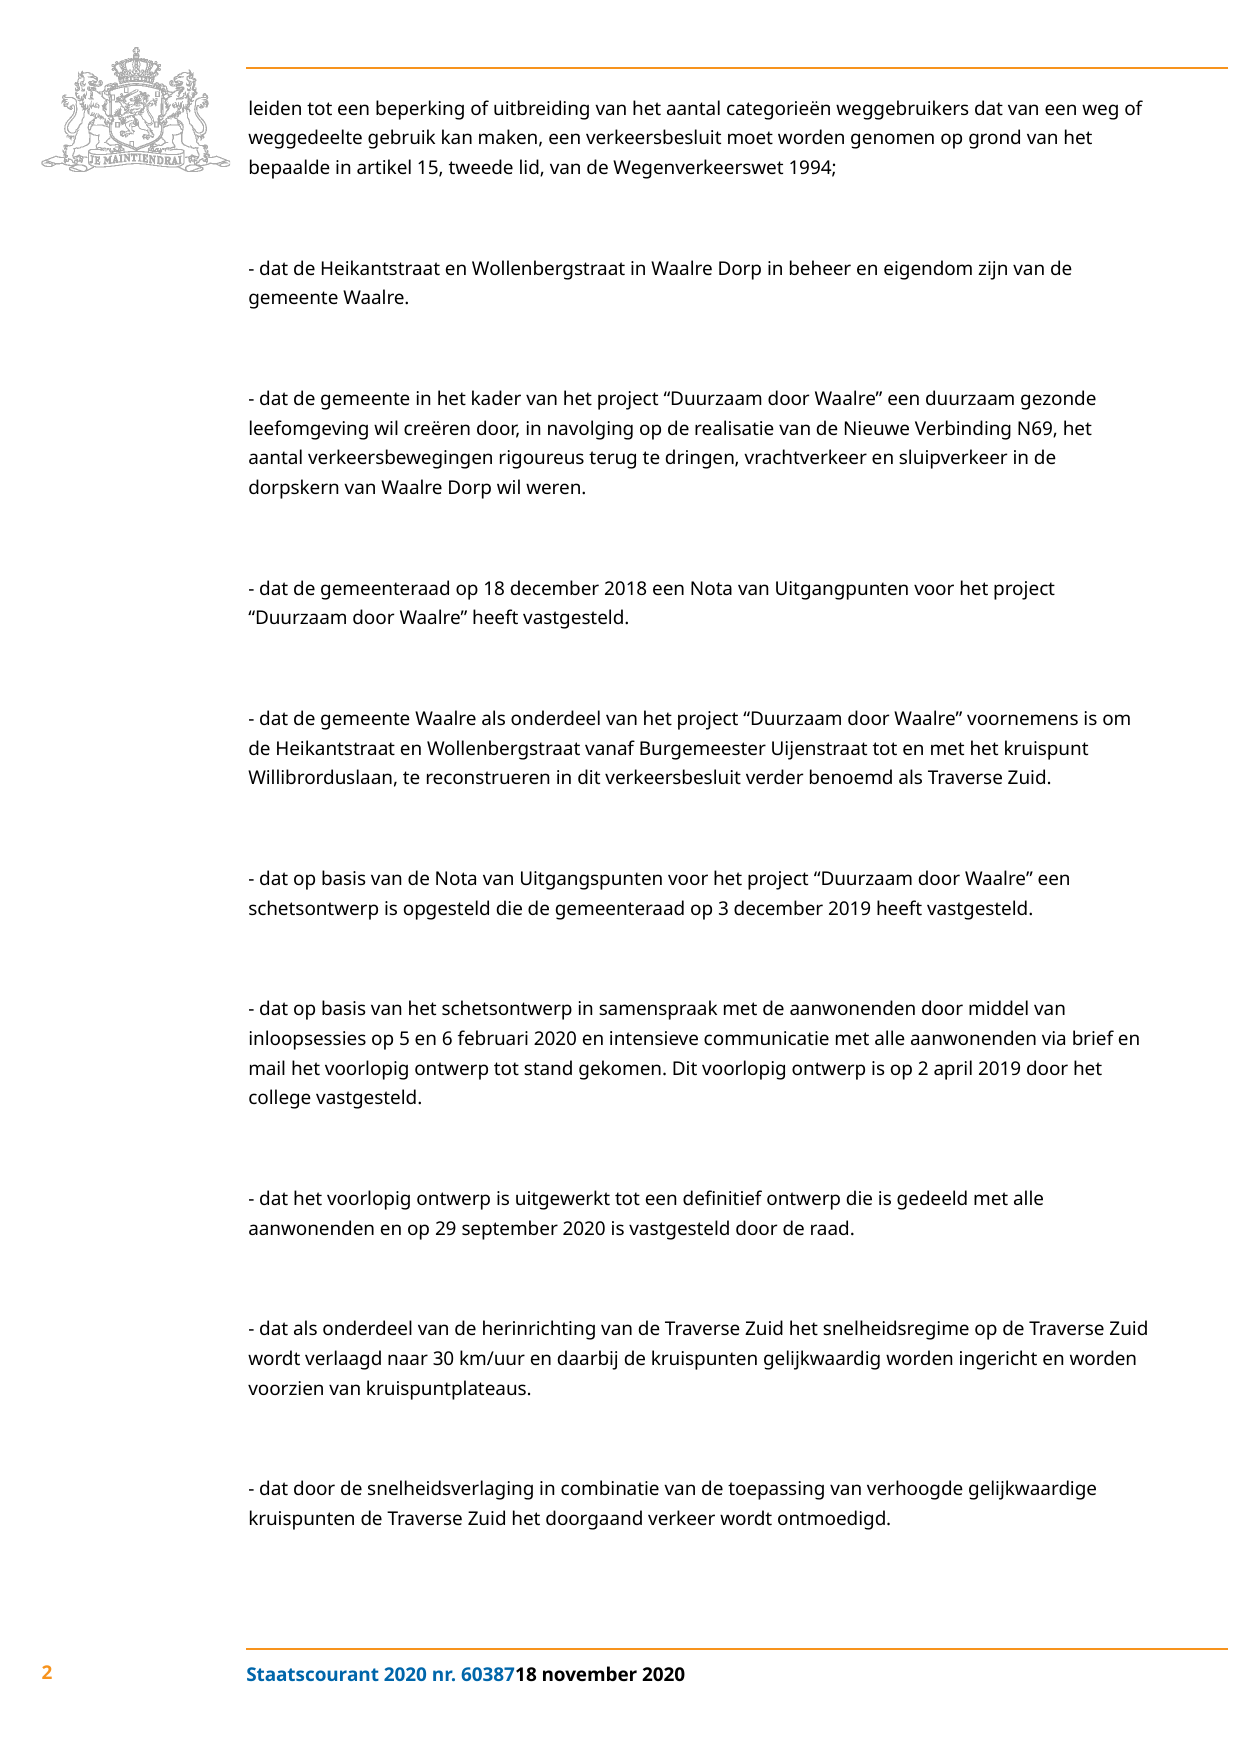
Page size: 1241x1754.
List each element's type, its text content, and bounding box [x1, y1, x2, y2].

text - dat op basis van het schetsontwerp in samenspraak met de aanwonenden door middel van inloopsessies op 5 en 6 februari 2020 en intensieve communicatie met alle aanwonenden via brief en mail het voorlopig ontwerp tot stand gekomen. Dit voorlopig ontwerp is op 2 april 2019 door het college vastgesteld. [248, 996, 1152, 1110]
picture [41, 47, 231, 172]
text - dat de gemeente Waalre als onderdeel van het project “Duurzaam door Waalre” voornemens is om de Heikantstraat en Wollenbergstraat vanaf Burgemeester Uijenstraat tot en met het kruispunt Willibrorduslaan, te reconstrueren in dit verkeersbesluit verder benoemd als Traverse Zuid. [248, 705, 1152, 790]
text - dat op basis van de Nota van Uitgangspunten voor het project “Duurzaam door Waalre” een schetsontwerp is opgesteld die de gemeenteraad op 3 december 2019 heeft vastgesteld. [248, 865, 1152, 921]
text - dat de gemeente in het kader van het project “Duurzaam door Waalre” een duurzaam gezonde leefomgeving wil creëren door, in navolging op de realisatie van de Nieuwe Verbinding N69, het aantal verkeersbewegingen rigoureus terug te dringen, vrachtverkeer en sluipverkeer in de dorpskern van Waalre Dorp wil weren. [248, 385, 1152, 500]
text - dat door de snelheidsverlaging in combinatie van de toepassing van verhoogde gelijkwaardige kruispunten de Traverse Zuid het doorgaand verkeer wordt ontmoedigd. [248, 1476, 1152, 1531]
text leiden tot een beperking of uitbreiding van het aantal categorieën weggebruikers dat van een weg of weggedeelte gebruik kan maken, een verkeersbesluit moet worden genomen op grond van het bepaalde in artikel 15, tweede lid, van de Wegenverkeerswet 1994; [248, 95, 1152, 180]
text - dat de Heikantstraat en Wollenbergstraat in Waalre Dorp in beheer en eigendom zijn van de gemeente Waalre. [248, 255, 1152, 310]
text - dat als onderdeel van de herinrichting van de Traverse Zuid het snelheidsregime op de Traverse Zuid wordt verlaagd naar 30 km/uur en daarbij de kruispunten gelijkwaardig worden ingericht en worden voorzien van kruispuntplateaus. [248, 1316, 1152, 1401]
text - dat de gemeenteraad op 18 december 2018 een Nota van Uitgangpunten voor het project “Duurzaam door Waalre” heeft vastgesteld. [248, 575, 1152, 630]
text - dat het voorlopig ontwerp is uitgewerkt tot een definitief ontwerp die is gedeeld met alle aanwonenden en op 29 september 2020 is vastgesteld door de raad. [248, 1185, 1152, 1241]
